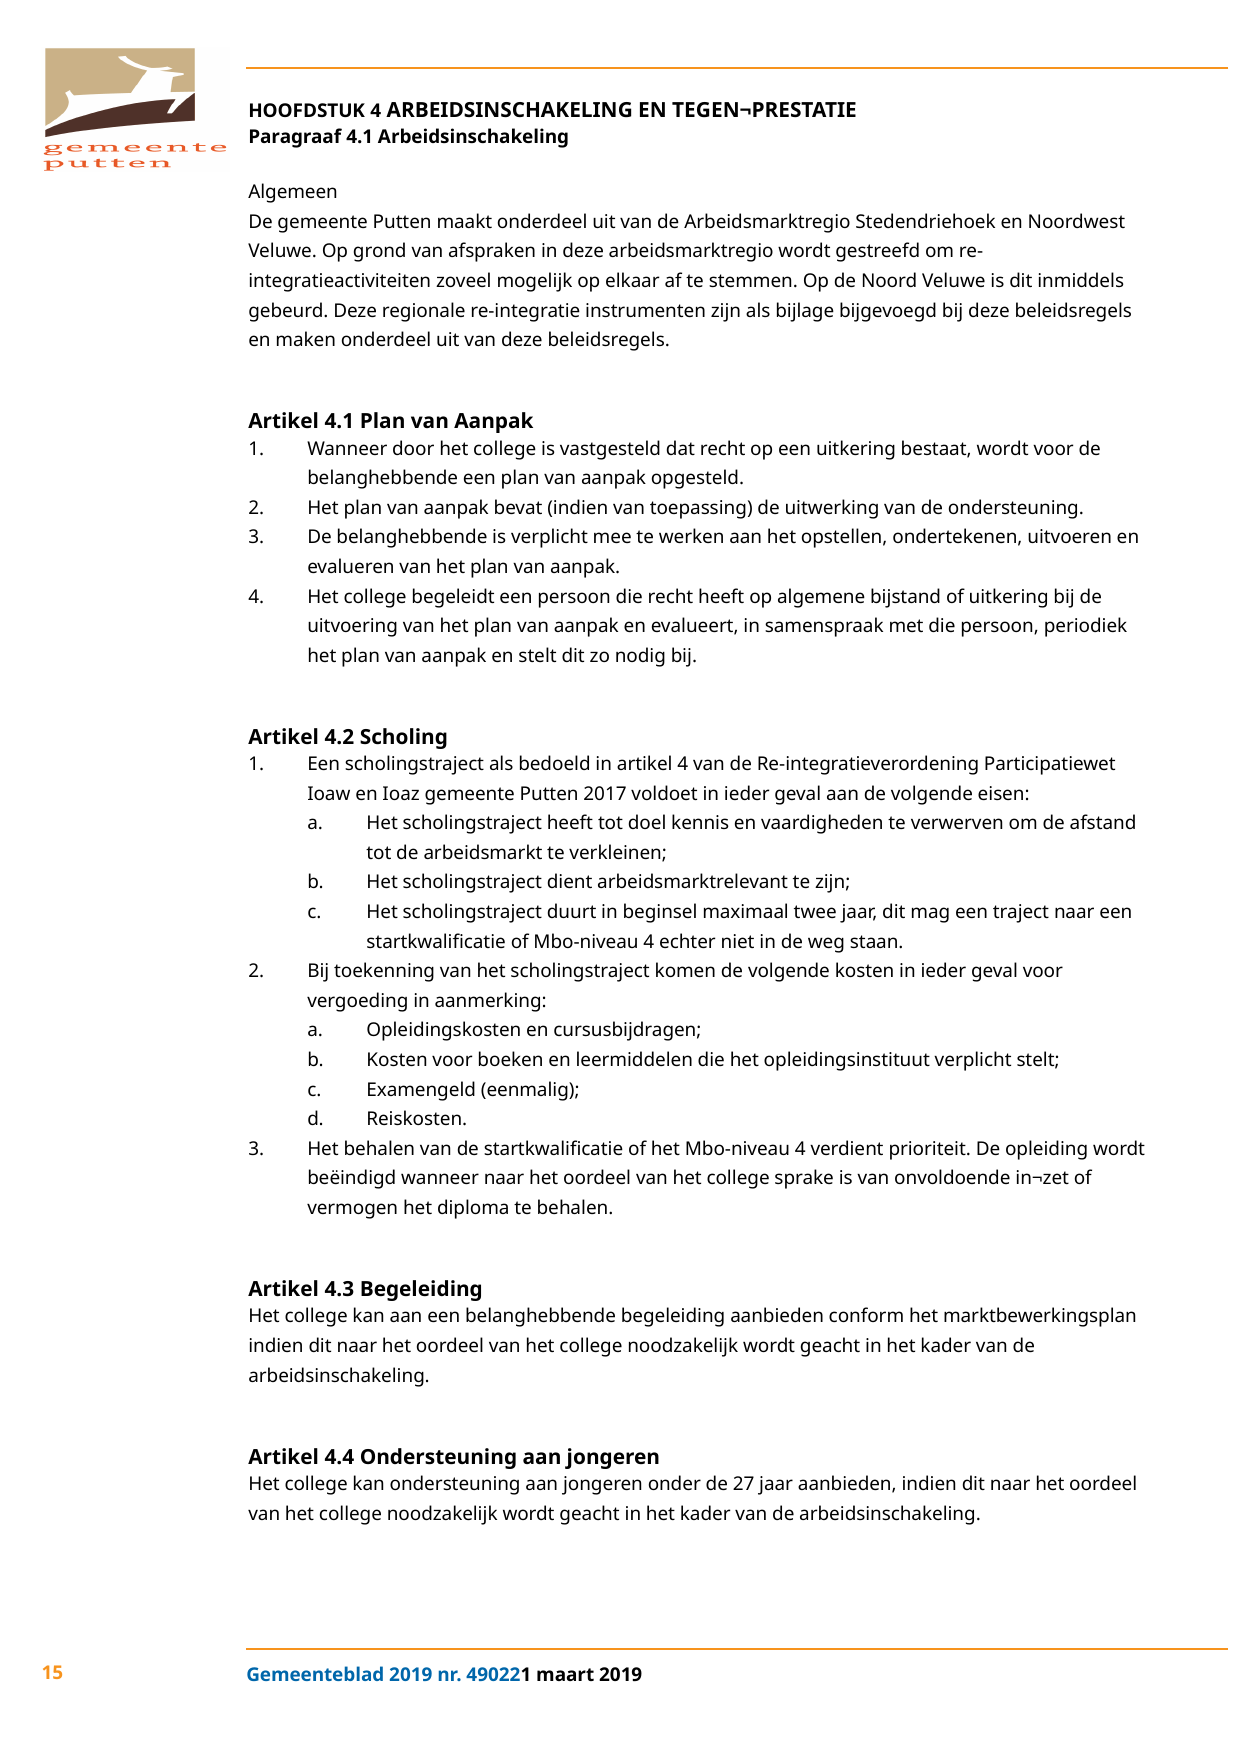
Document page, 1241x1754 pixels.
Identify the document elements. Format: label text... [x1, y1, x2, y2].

text HOOFDSTUK 4 ARBEIDSINSCHAKELING EN TEGEN¬PRESTATIE [248, 95, 1152, 123]
text De gemeente Putten maakt onderdeel uit van de Arbeidsmarktregio Stedendriehoek en Noordwest Veluwe. Op grond van afspraken in deze arbeidsmarktregio wordt gestreefd om re-integratieactiviteiten zoveel mogelijk op elkaar af te stemmen. Op de Noord Veluwe is dit inmiddels gebeurd. Deze regionale re-integratie instrumenten zijn als bijlage bijgevoegd bij deze beleidsregels en maken onderdeel uit van deze beleidsregels. [248, 208, 1152, 352]
list Examengeld (eenmalig); [307, 1076, 1152, 1102]
text Het college kan aan een belanghebbende begeleiding aanbieden conform het marktbewerkingsplan indien dit naar het oordeel van het college noodzakelijk wordt geacht in het kader van de arbeidsinschakeling. [248, 1303, 1152, 1387]
list Het college begeleidt een persoon die recht heeft op algemene bijstand of uitkering bij de uitvoering van het plan van aanpak en evalueert, in samenspraak met die persoon, periodiek het plan van aanpak en stelt dit zo nodig bij. [248, 583, 1152, 668]
list Het behalen van de startkwalificatie of het Mbo-niveau 4 verdient prioriteit. De opleiding wordt beëindigd wanneer naar het oordeel van het college sprake is van onvoldoende in¬zet of vermogen het diploma te behalen. [248, 1135, 1152, 1220]
picture [41, 47, 231, 172]
list Het plan van aanpak bevat (indien van toepassing) de uitwerking van de ondersteuning. [248, 494, 1152, 520]
list Bij toekenning van het scholingstraject komen de volgende kosten in ieder geval voor vergoeding in aanmerking: [248, 957, 1152, 1013]
text Artikel 4.2 Scholing [248, 722, 1152, 750]
text Het college kan ondersteuning aan jongeren onder de 27 jaar aanbieden, indien dit naar het oordeel van het college noodzakelijk wordt geacht in het kader van de arbeidsinschakeling. [248, 1470, 1152, 1526]
list De belanghebbende is verplicht mee te werken aan het opstellen, ondertekenen, uitvoeren en evalueren van het plan van aanpak. [248, 524, 1152, 579]
list Wanneer door het college is vastgesteld dat recht op een uitkering bestaat, wordt voor de belanghebbende een plan van aanpak opgesteld. [248, 435, 1152, 490]
list Reiskosten. [307, 1105, 1152, 1131]
list Kosten voor boeken en leermiddelen die het opleidingsinstituut verplicht stelt; [307, 1046, 1152, 1072]
text Artikel 4.1 Plan van Aanpak [248, 406, 1152, 435]
list Een scholingstraject als bedoeld in artikel 4 van de Re-integratieverordening Participatiewet Ioaw en Ioaz gemeente Putten 2017 voldoet in ieder geval aan de volgende eisen: [248, 750, 1152, 806]
text Artikel 4.4 Ondersteuning aan jongeren [248, 1442, 1152, 1470]
text Paragraaf 4.1 Arbeidsinschakeling [248, 123, 1152, 149]
text Artikel 4.3 Begeleiding [248, 1274, 1152, 1303]
list Het scholingstraject heeft tot doel kennis en vaardigheden te verwerven om de afstand tot de arbeidsmarkt te verkleinen; [307, 809, 1152, 865]
list Het scholingstraject duurt in beginsel maximaal twee jaar, dit mag een traject naar een startkwalificatie of Mbo-niveau 4 echter niet in de weg staan. [307, 898, 1152, 954]
text Algemeen [248, 178, 1152, 204]
list Opleidingskosten en cursusbijdragen; [307, 1017, 1152, 1042]
list Het scholingstraject dient arbeidsmarktrelevant te zijn; [307, 869, 1152, 894]
